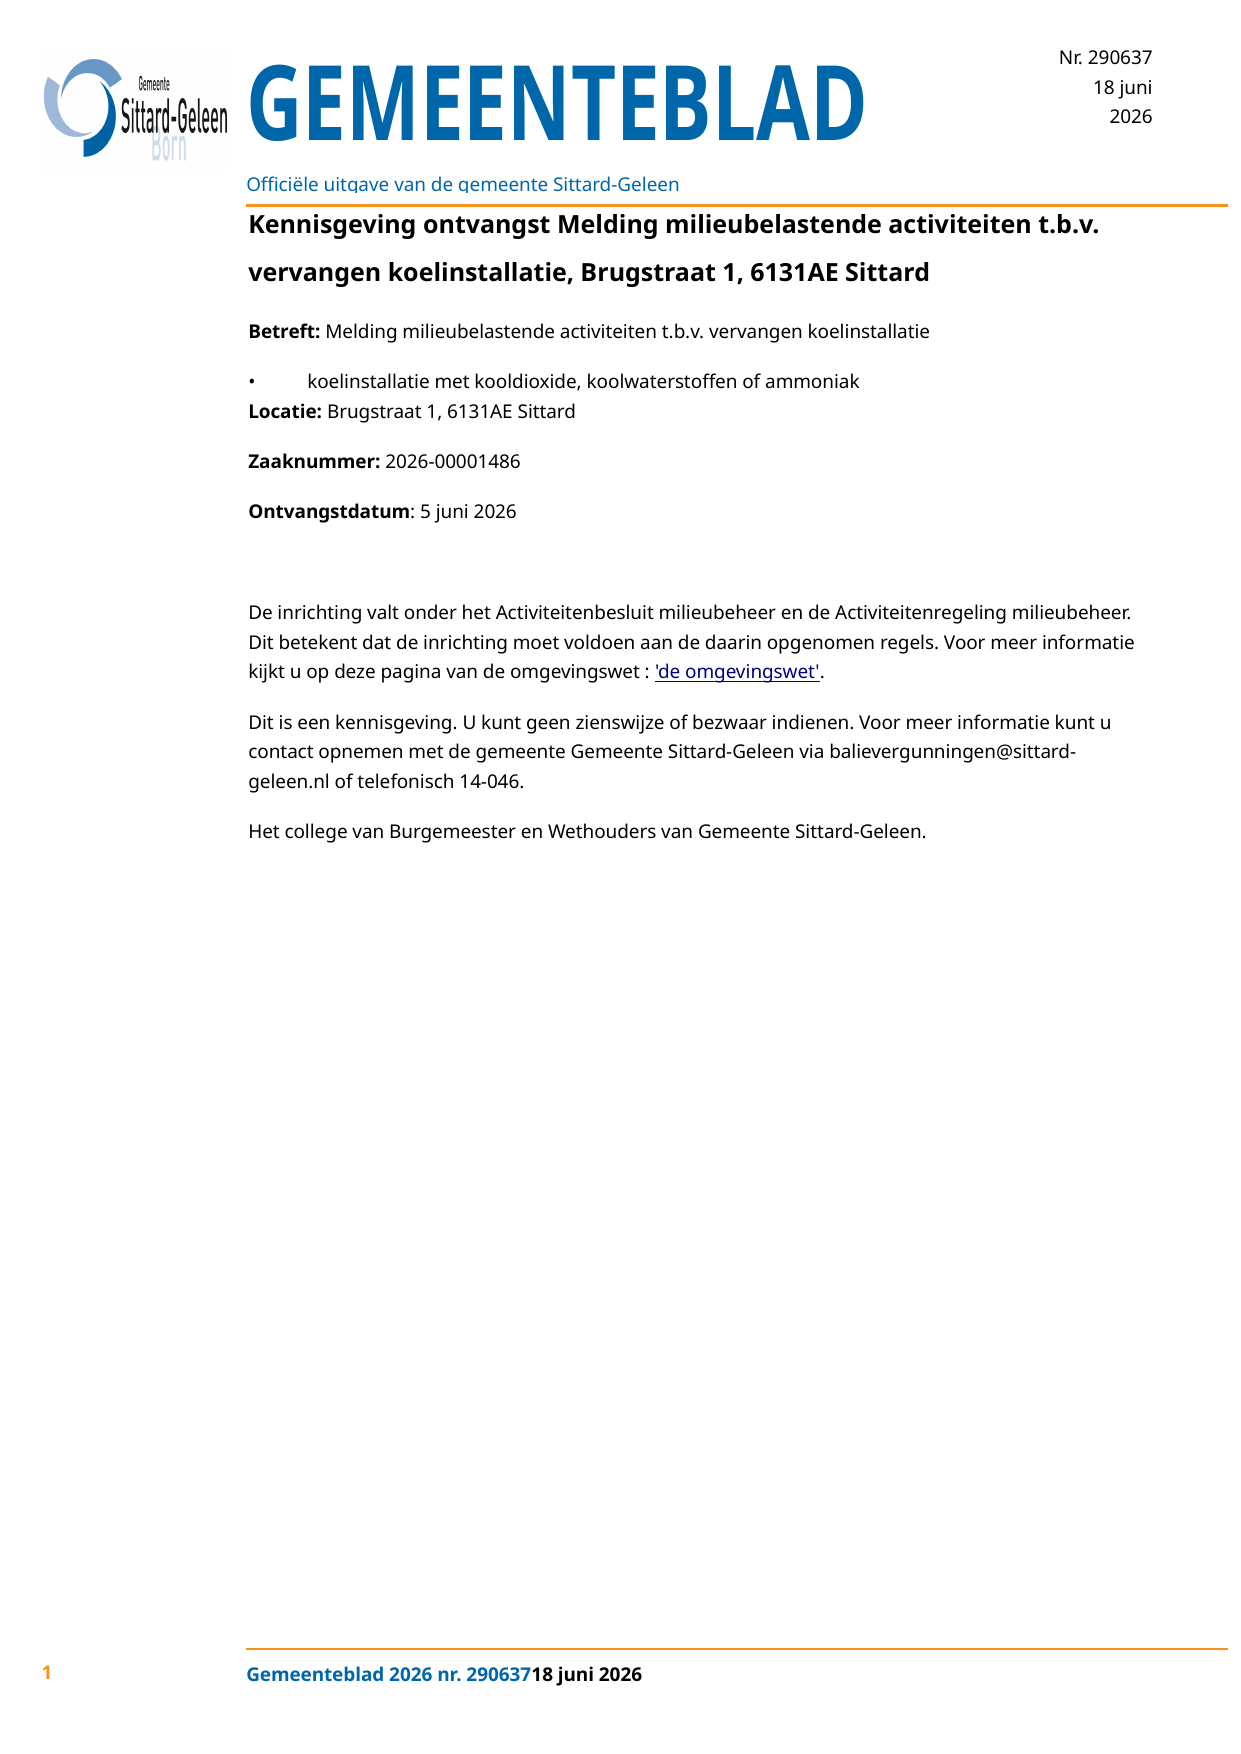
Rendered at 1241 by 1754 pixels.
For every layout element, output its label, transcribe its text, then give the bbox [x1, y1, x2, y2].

text Ontvangstdatum: 5 juni 2026 [248, 499, 1152, 524]
picture [41, 47, 231, 172]
text Locatie: Brugstraat 1, 6131AE Sittard [248, 398, 1152, 424]
text Het college van Burgemeester en Wethouders van Gemeente Sittard-Geleen. [248, 819, 1152, 844]
list koelinstallatie met kooldioxide, koolwaterstoffen of ammoniak [248, 368, 1152, 394]
text Kennisgeving ontvangst Melding milieubelastende activiteiten t.b.v. vervangen koelinstallatie, Brugstraat 1, 6131AE Sittard [248, 207, 1152, 288]
text Betreft: Melding milieubelastende activiteiten t.b.v. vervangen koelinstallatie [248, 318, 1152, 344]
text De inrichting valt onder het Activiteitenbesluit milieubeheer en de Activiteitenregeling milieubeheer. Dit betekent dat de inrichting moet voldoen aan de daarin opgenomen regels. Voor meer informatie kijkt u op deze pagina van de omgevingswet : 'de omgevingswet'. [248, 599, 1152, 684]
text Zaaknummer: 2026-00001486 [248, 448, 1152, 474]
text Dit is een kennisgeving. U kunt geen zienswijze of bezwaar indienen. Voor meer informatie kunt u contact opnemen met de gemeente Gemeente Sittard-Geleen via balievergunningen@sittard-geleen.nl of telefonisch 14-046. [248, 709, 1152, 794]
